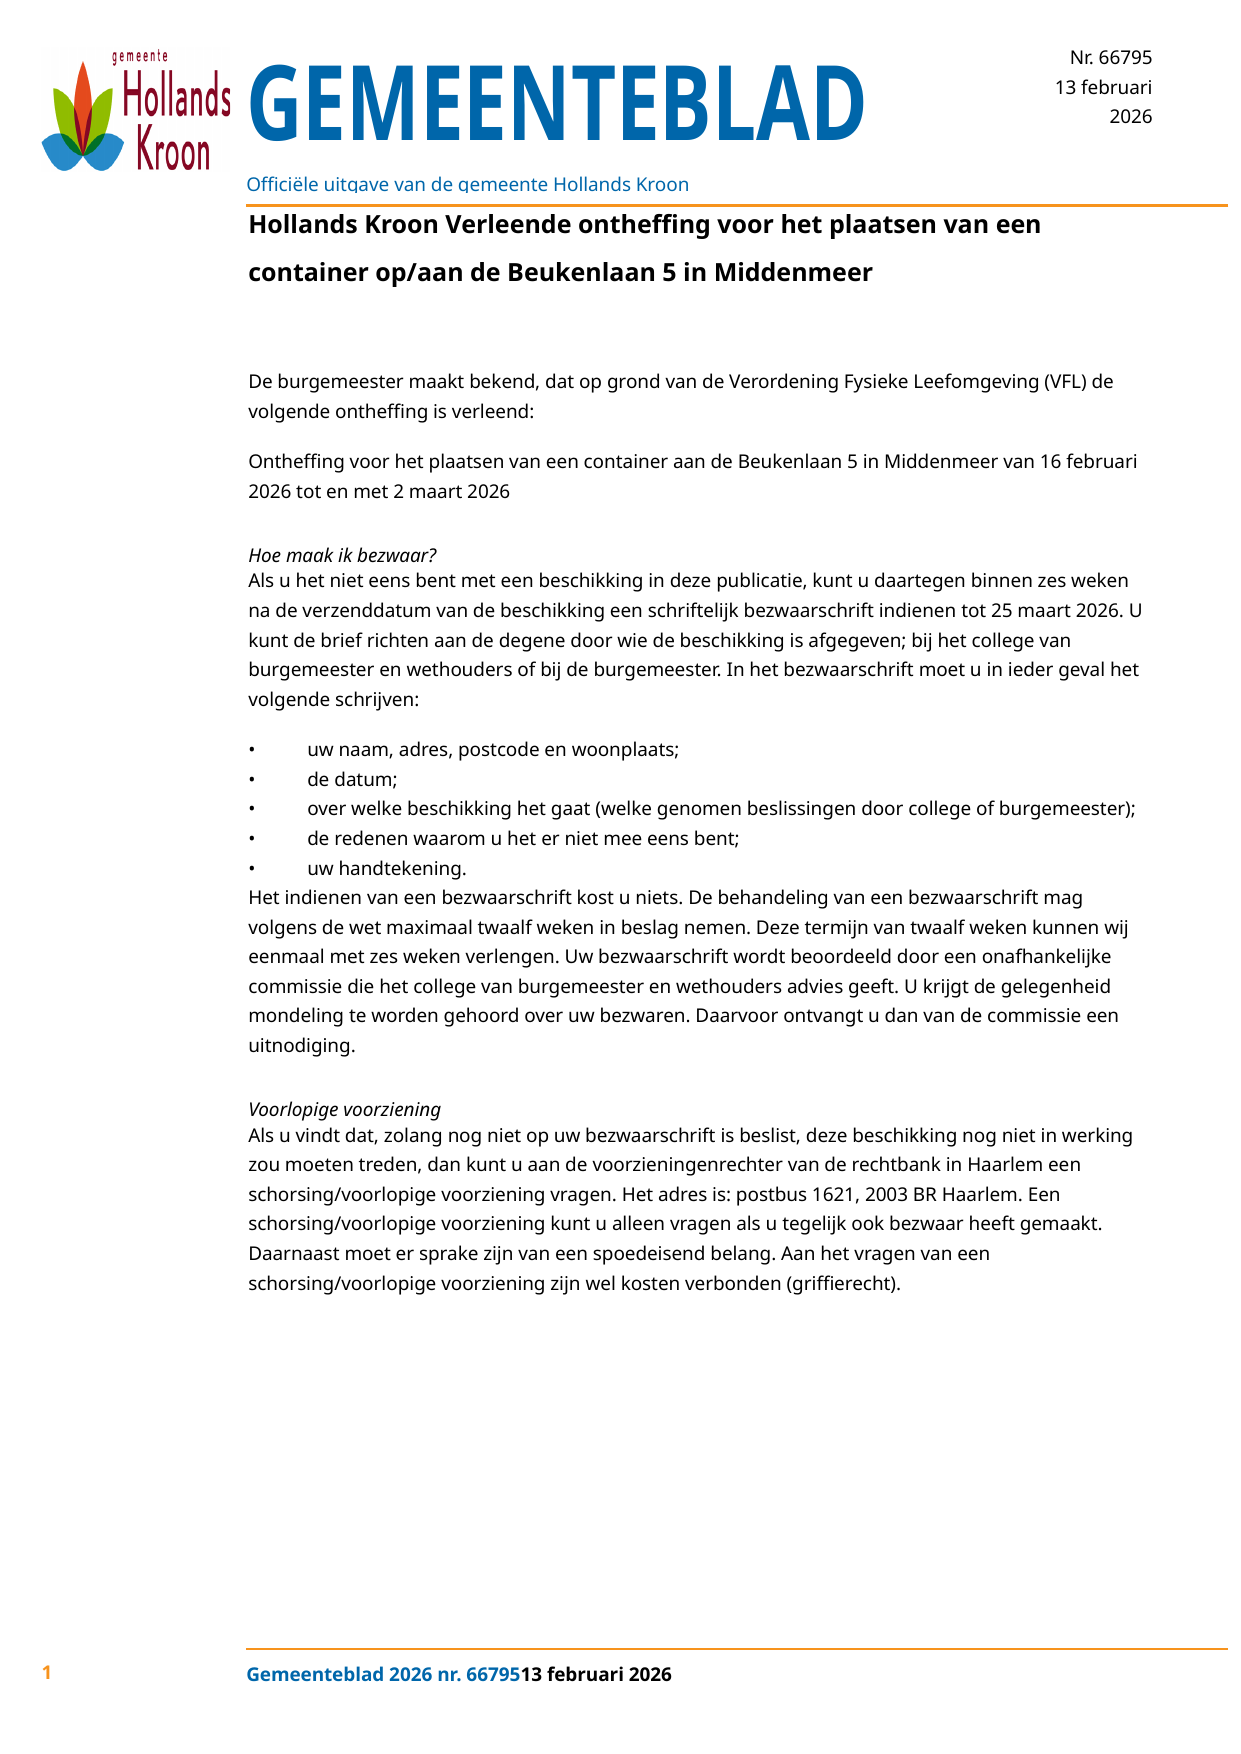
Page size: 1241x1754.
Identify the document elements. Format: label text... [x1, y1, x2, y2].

text Hollands Kroon Verleende ontheffing voor het plaatsen van een container op/aan de Beukenlaan 5 in Middenmeer [248, 207, 1152, 288]
text Voorlopige voorziening [248, 1096, 1152, 1122]
text Het indienen van een bezwaarschrift kost u niets. De behandeling van een bezwaarschrift mag volgens de wet maximaal twaalf weken in beslag nemen. Deze termijn van twaalf weken kunnen wij eenmaal met zes weken verlengen. Uw bezwaarschrift wordt beoordeeld door een onafhankelijke commissie die het college van burgemeester en wethouders advies geeft. U krijgt de gelegenheid mondeling te worden gehoord over uw bezwaren. Daarvoor ontvangt u dan van de commissie een uitnodiging. [248, 884, 1152, 1058]
list uw naam, adres, postcode en woonplaats; [248, 736, 1152, 762]
list uw handtekening. [248, 855, 1152, 880]
text Hoe maak ik bezwaar? [248, 542, 1152, 568]
text Als u het niet eens bent met een beschikking in deze publicatie, kunt u daartegen binnen zes weken na de verzenddatum van de beschikking een schriftelijk bezwaarschrift indienen tot 25 maart 2026. U kunt de brief richten aan de degene door wie de beschikking is afgegeven; bij het college van burgemeester en wethouders of bij de burgemeester. In het bezwaarschrift moet u in ieder geval het volgende schrijven: [248, 568, 1152, 712]
list over welke beschikking het gaat (welke genomen beslissingen door college of burgemeester); [248, 796, 1152, 821]
text Als u vindt dat, zolang nog niet op uw bezwaarschrift is beslist, deze beschikking nog niet in werking zou moeten treden, dan kunt u aan de voorzieningenrechter van de rechtbank in Haarlem een schorsing/voorlopige voorziening vragen. Het adres is: postbus 1621, 2003 BR Haarlem. Een schorsing/voorlopige voorziening kunt u alleen vragen als u tegelijk ook bezwaar heeft gemaakt. Daarnaast moet er sprake zijn van een spoedeisend belang. Aan het vragen van een schorsing/voorlopige voorziening zijn wel kosten verbonden (griffierecht). [248, 1122, 1152, 1296]
list de redenen waarom u het er niet mee eens bent; [248, 825, 1152, 851]
list de datum; [248, 766, 1152, 792]
text De burgemeester maakt bekend, dat op grond van de Verordening Fysieke Leefomgeving (VFL) de volgende ontheffing is verleend: [248, 368, 1152, 424]
text Ontheffing voor het plaatsen van een container aan de Beukenlaan 5 in Middenmeer van 16 februari 2026 tot en met 2 maart 2026 [248, 448, 1152, 504]
picture [41, 47, 231, 172]
